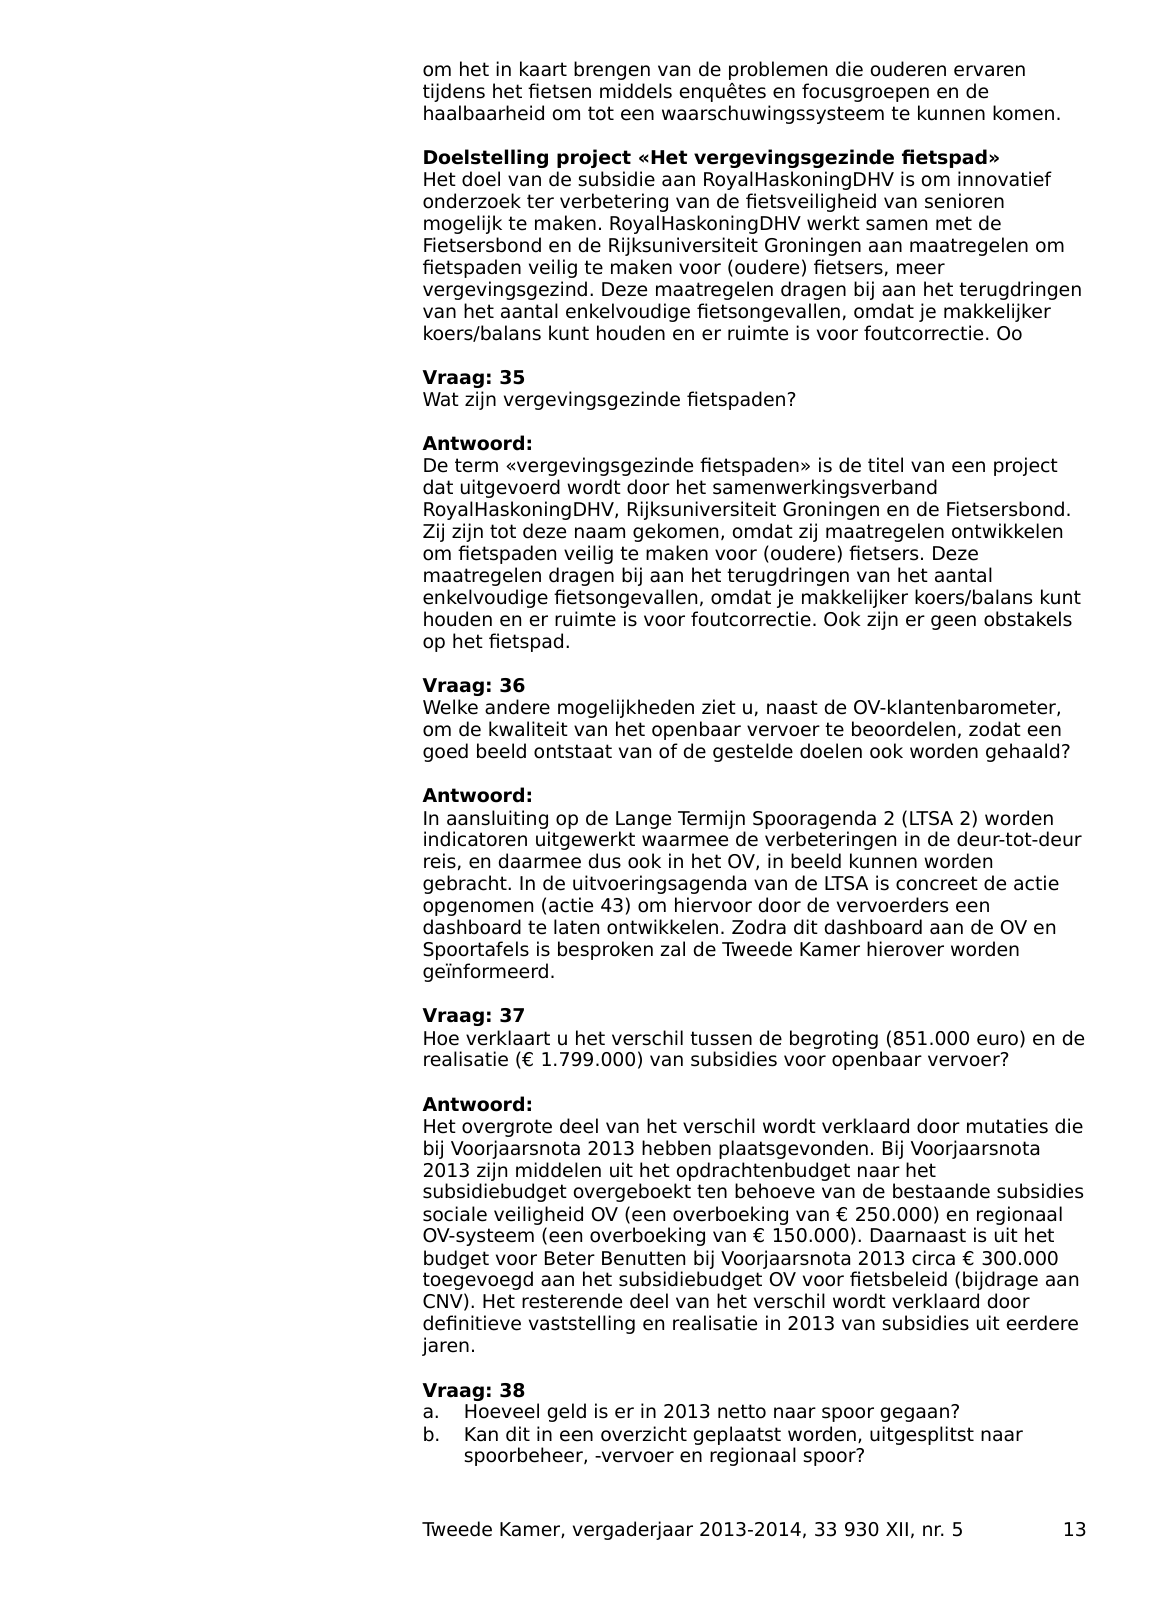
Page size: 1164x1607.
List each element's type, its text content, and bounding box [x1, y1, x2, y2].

text Vraag: 35 [422, 367, 1087, 389]
text Het overgrote deel van het verschil wordt verklaard door mutaties die bij Voorjaarsnota 2013 hebben plaatsgevonden. Bij Voorjaarsnota 2013 zijn middelen uit het opdrachtenbudget naar het subsidiebudget overgeboekt ten behoeve van de bestaande subsidies sociale veiligheid OV (een overboeking van € 250.000) en regionaal OV-systeem (een overboeking van € 150.000). Daarnaast is uit het budget voor Beter Benutten bij Voorjaarsnota 2013 circa € 300.000 toegevoegd aan het subsidiebudget OV voor fietsbeleid (bijdrage aan CNV). Het resterende deel van het verschil wordt verklaard door definitieve vaststelling en realisatie in 2013 van subsidies uit eerdere jaren. [422, 1116, 1087, 1357]
text Antwoord: [422, 1093, 1087, 1116]
text Antwoord: [422, 433, 1087, 455]
text Antwoord: [422, 785, 1087, 807]
text Doelstelling project «Het vergevingsgezinde fietspad» [422, 147, 1087, 169]
text Vraag: 37 [422, 1005, 1087, 1027]
text a. Hoeveel geld is er in 2013 netto naar spoor gegaan? [422, 1401, 1087, 1423]
text om het in kaart brengen van de problemen die ouderen ervaren tijdens het fietsen middels enquêtes en focusgroepen en de haalbaarheid om tot een waarschuwingssysteem te kunnen komen. [422, 59, 1087, 125]
text Hoe verklaart u het verschil tussen de begroting (851.000 euro) en de realisatie (€ 1.799.000) van subsidies voor openbaar vervoer? [422, 1027, 1087, 1071]
text Vraag: 38 [422, 1379, 1087, 1401]
text Welke andere mogelijkheden ziet u, naast de OV-klantenbarometer, om de kwaliteit van het openbaar vervoer te beoordelen, zodat een goed beeld ontstaat van of de gestelde doelen ook worden gehaald? [422, 697, 1087, 763]
text b. Kan dit in een overzicht geplaatst worden, uitgesplitst naar spoorbeheer, -vervoer en regionaal spoor? [422, 1423, 1087, 1467]
text Het doel van de subsidie aan RoyalHaskoningDHV is om innovatief onderzoek ter verbetering van de fietsveiligheid van senioren mogelijk te maken. RoyalHaskoningDHV werkt samen met de Fietsersbond en de Rijksuniversiteit Groningen aan maatregelen om fietspaden veilig te maken voor (oudere) fietsers, meer vergevingsgezind. Deze maatregelen dragen bij aan het terugdringen van het aantal enkelvoudige fietsongevallen, omdat je makkelijker koers/balans kunt houden en er ruimte is voor foutcorrectie. Oo [422, 169, 1087, 345]
text De term «vergevingsgezinde fietspaden» is de titel van een project dat uitgevoerd wordt door het samenwerkingsverband RoyalHaskoningDHV, Rijksuniversiteit Groningen en de Fietsersbond. Zij zijn tot deze naam gekomen, omdat zij maatregelen ontwikkelen om fietspaden veilig te maken voor (oudere) fietsers. Deze maatregelen dragen bij aan het terugdringen van het aantal enkelvoudige fietsongevallen, omdat je makkelijker koers/balans kunt houden en er ruimte is voor foutcorrectie. Ook zijn er geen obstakels op het fietspad. [422, 455, 1087, 653]
text Wat zijn vergevingsgezinde fietspaden? [422, 389, 1087, 411]
text In aansluiting op de Lange Termijn Spooragenda 2 (LTSA 2) worden indicatoren uitgewerkt waarmee de verbeteringen in de deur-tot-deur reis, en daarmee dus ook in het OV, in beeld kunnen worden gebracht. In de uitvoeringsagenda van de LTSA is concreet de actie opgenomen (actie 43) om hiervoor door de vervoerders een dashboard te laten ontwikkelen. Zodra dit dashboard aan de OV en Spoortafels is besproken zal de Tweede Kamer hierover worden geïnformeerd. [422, 807, 1087, 983]
text Vraag: 36 [422, 675, 1087, 697]
